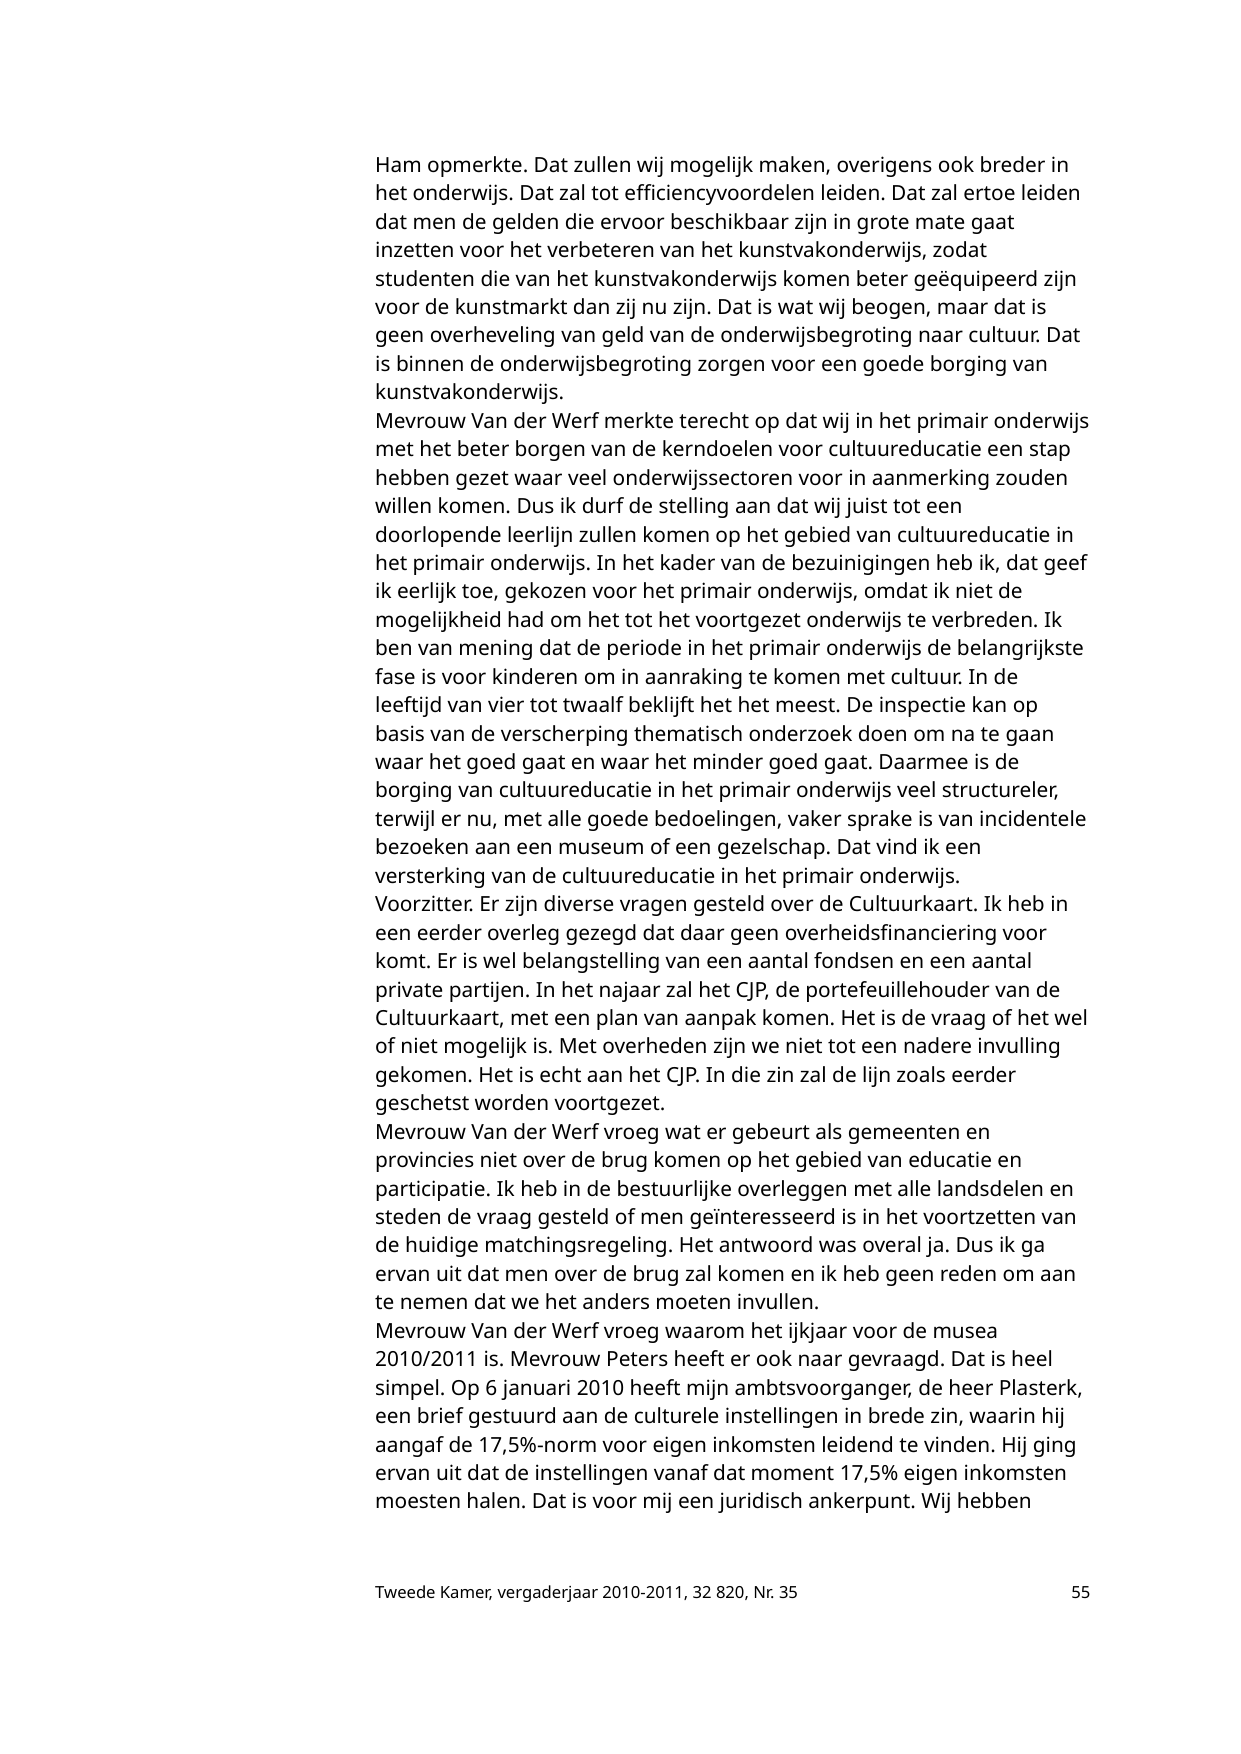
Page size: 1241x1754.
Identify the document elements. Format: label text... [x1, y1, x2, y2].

text Mevrouw Van der Werf vroeg waarom het ijkjaar voor de musea 2010/2011 is. Mevrouw Peters heeft er ook naar gevraagd. Dat is heel simpel. Op 6 januari 2010 heeft mijn ambtsvoorganger, de heer Plasterk, een brief gestuurd aan de culturele instellingen in brede zin, waarin hij aangaf de 17,5%-norm voor eigen inkomsten leidend te vinden. Hij ging ervan uit dat de instellingen vanaf dat moment 17,5% eigen inkomsten moesten halen. Dat is voor mij een juridisch ankerpunt. Wij hebben [375, 1316, 1090, 1515]
text Mevrouw Van der Werf vroeg wat er gebeurt als gemeenten en provincies niet over de brug komen op het gebied van educatie en participatie. Ik heb in de bestuurlijke overleggen met alle landsdelen en steden de vraag gesteld of men geïnteresseerd is in het voortzetten van de huidige matchingsregeling. Het antwoord was overal ja. Dus ik ga ervan uit dat men over de brug zal komen en ik heb geen reden om aan te nemen dat we het anders moeten invullen. [375, 1117, 1090, 1316]
text Voorzitter. Er zijn diverse vragen gesteld over de Cultuurkaart. Ik heb in een eerder overleg gezegd dat daar geen overheidsfinanciering voor komt. Er is wel belangstelling van een aantal fondsen en een aantal private partijen. In het najaar zal het CJP, de portefeuillehouder van de Cultuurkaart, met een plan van aanpak komen. Het is de vraag of het wel of niet mogelijk is. Met overheden zijn we niet tot een nadere invulling gekomen. Het is echt aan het CJP. In die zin zal de lijn zoals eerder geschetst worden voortgezet. [375, 889, 1090, 1117]
text Mevrouw Van der Werf merkte terecht op dat wij in het primair onderwijs met het beter borgen van de kerndoelen voor cultuureducatie een stap hebben gezet waar veel onderwijssectoren voor in aanmerking zouden willen komen. Dus ik durf de stelling aan dat wij juist tot een doorlopende leerlijn zullen komen op het gebied van cultuureducatie in het primair onderwijs. In het kader van de bezuinigingen heb ik, dat geef ik eerlijk toe, gekozen voor het primair onderwijs, omdat ik niet de mogelijkheid had om het tot het voortgezet onderwijs te verbreden. Ik ben van mening dat de periode in het primair onderwijs de belangrijkste fase is voor kinderen om in aanraking te komen met cultuur. In de leeftijd van vier tot twaalf beklijft het het meest. De inspectie kan op basis van de verscherping thematisch onderzoek doen om na te gaan waar het goed gaat en waar het minder goed gaat. Daarmee is de borging van cultuureducatie in het primair onderwijs veel structureler, terwijl er nu, met alle goede bedoelingen, vaker sprake is van incidentele bezoeken aan een museum of een gezelschap. Dat vind ik een versterking van de cultuureducatie in het primair onderwijs. [375, 406, 1090, 889]
text Ham opmerkte. Dat zullen wij mogelijk maken, overigens ook breder in het onderwijs. Dat zal tot efficiencyvoordelen leiden. Dat zal ertoe leiden dat men de gelden die ervoor beschikbaar zijn in grote mate gaat inzetten voor het verbeteren van het kunstvakonderwijs, zodat studenten die van het kunstvakonderwijs komen beter geëquipeerd zijn voor de kunstmarkt dan zij nu zijn. Dat is wat wij beogen, maar dat is geen overheveling van geld van de onderwijsbegroting naar cultuur. Dat is binnen de onderwijsbegroting zorgen voor een goede borging van kunstvakonderwijs. [375, 150, 1090, 406]
